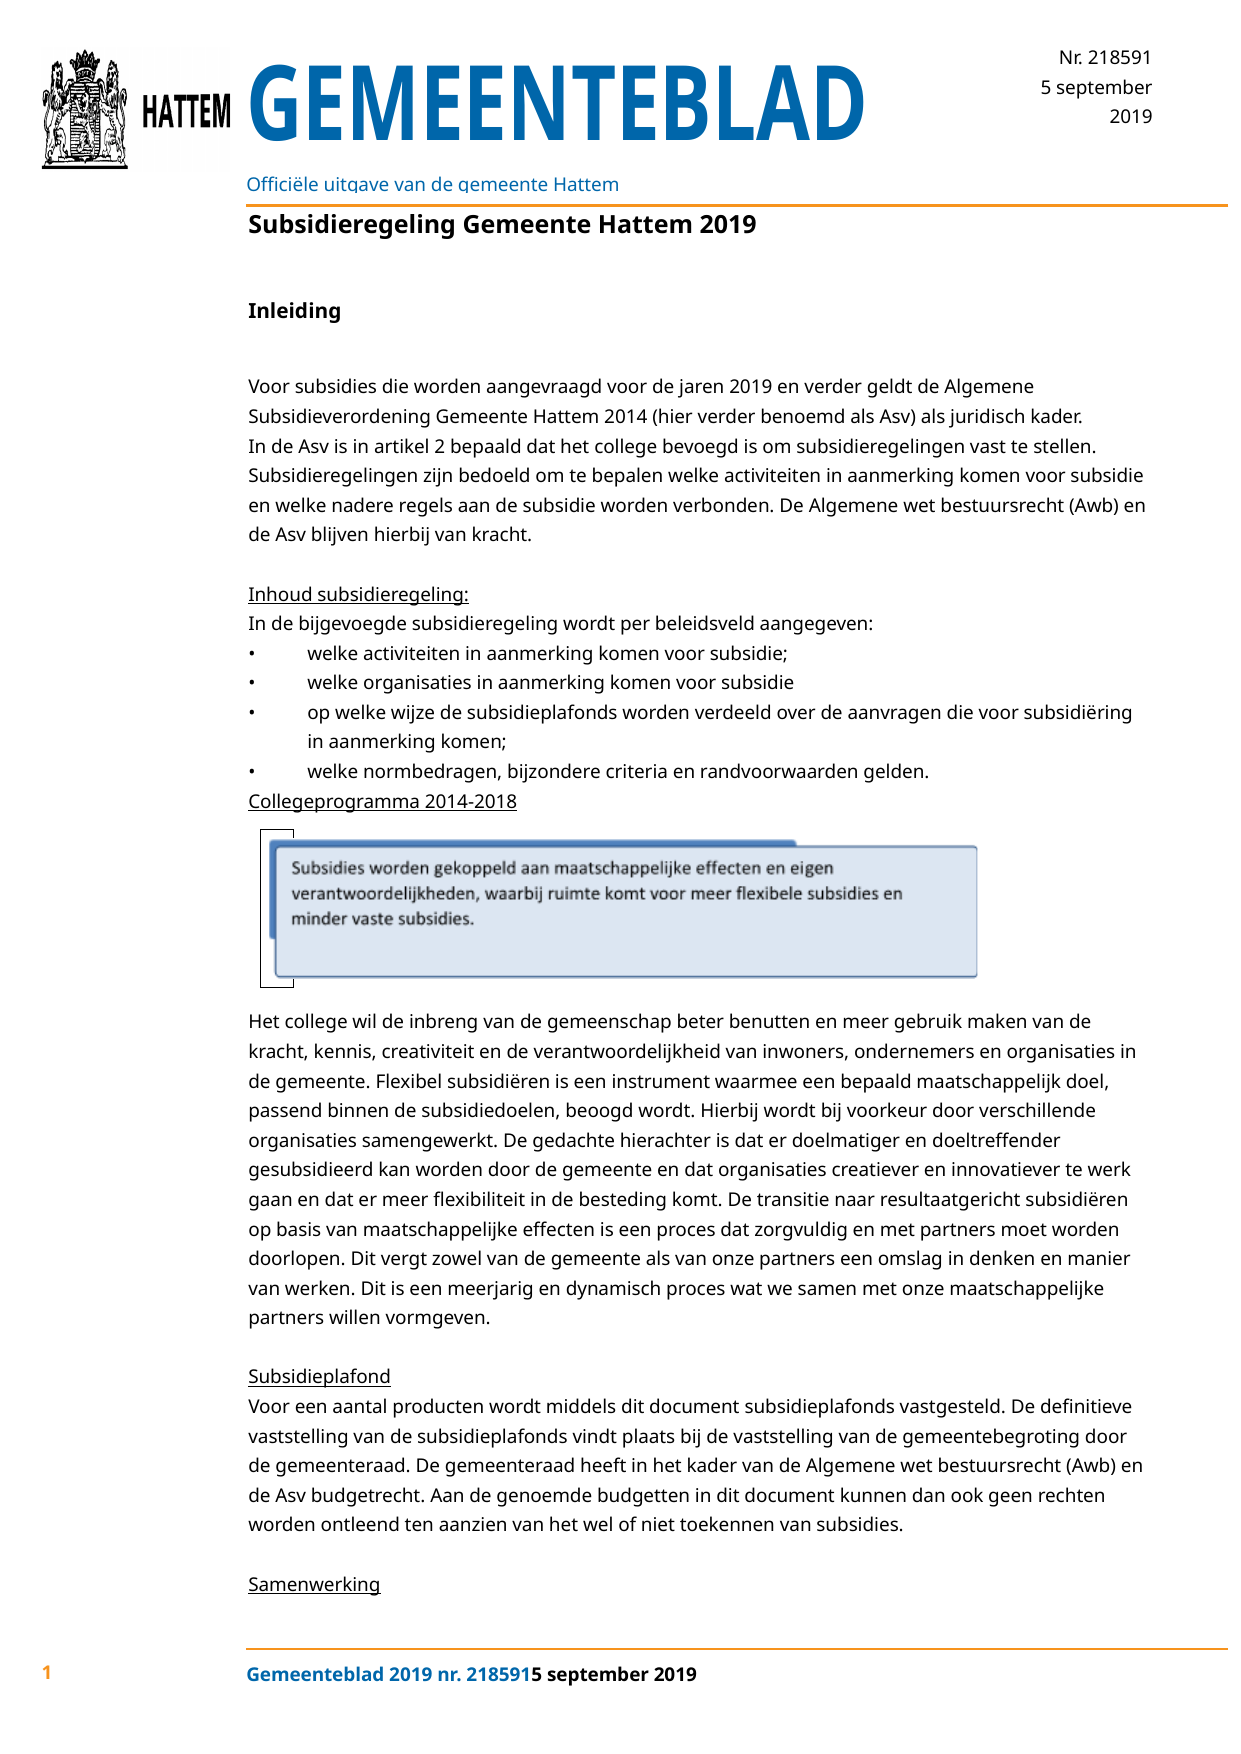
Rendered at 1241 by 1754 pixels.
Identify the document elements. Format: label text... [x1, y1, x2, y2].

list op welke wijze de subsidieplafonds worden verdeeld over de aanvragen die voor subsidiëring in aanmerking komen; [248, 699, 1152, 754]
text Collegeprogramma 2014-2018 [248, 788, 1152, 814]
text Het college wil de inbreng van de gemeenschap beter benutten en meer gebruik maken van de [248, 1009, 1152, 1034]
list welke normbedragen, bijzondere criteria en randvoorwaarden gelden. [248, 758, 1152, 784]
text Inleiding [248, 296, 1152, 324]
text Subsidieregeling Gemeente Hattem 2019 [248, 207, 1152, 241]
picture [41, 47, 231, 172]
text Voor subsidies die worden aangevraagd voor de jaren 2019 en verder geldt de Algemene Subsidieverordening Gemeente Hattem 2014 (hier verder benoemd als Asv) als juridisch kader. [248, 374, 1152, 429]
list welke organisaties in aanmerking komen voor subsidie [248, 669, 1152, 695]
text kracht, kennis, creativiteit en de verantwoordelijkheid van inwoners, ondernemers en organisaties in de gemeente. Flexibel subsidiëren is een instrument waarmee een bepaald maatschappelijk doel, passend binnen de subsidiedoelen, beoogd wordt. Hierbij wordt bij voorkeur door verschillende organisaties samengewerkt. De gedachte hierachter is dat er doelmatiger en doeltreffender gesubsidieerd kan worden door de gemeente en dat organisaties creatiever en innovatiever te werk gaan en dat er meer flexibiliteit in de besteding komt. De transitie naar resultaatgericht subsidiëren op basis van maatschappelijke effecten is een proces dat zorgvuldig en met partners moet worden doorlopen. Dit vergt zowel van de gemeente als van onze partners een omslag in denken en manier van werken. Dit is een meerjarig en dynamisch proces wat we samen met onze maatschappelijke partners willen vormgeven. [248, 1038, 1152, 1330]
picture [268, 838, 978, 979]
text In de Asv is in artikel 2 bepaald dat het college bevoegd is om subsidieregelingen vast te stellen. Subsidieregelingen zijn bedoeld om te bepalen welke activiteiten in aanmerking komen voor subsidie en welke nadere regels aan de subsidie worden verbonden. De Algemene wet bestuursrecht (Awb) en de Asv blijven hierbij van kracht. [248, 433, 1152, 547]
list welke activiteiten in aanmerking komen voor subsidie; [248, 640, 1152, 666]
text In de bijgevoegde subsidieregeling wordt per beleidsveld aangegeven: [248, 610, 1152, 636]
text Subsidieplafond [248, 1364, 1152, 1389]
text Samenwerking [248, 1571, 1152, 1596]
text Voor een aantal producten wordt middels dit document subsidieplafonds vastgesteld. De definitieve vaststelling van de subsidieplafonds vindt plaats bij de vaststelling van de gemeentebegroting door de gemeenteraad. De gemeenteraad heeft in het kader van de Algemene wet bestuursrecht (Awb) en de Asv budgetrecht. Aan de genoemde budgetten in dit document kunnen dan ook geen rechten worden ontleend ten aanzien van het wel of niet toekennen van subsidies. [248, 1393, 1152, 1537]
text Inhoud subsidieregeling: [248, 581, 1152, 607]
